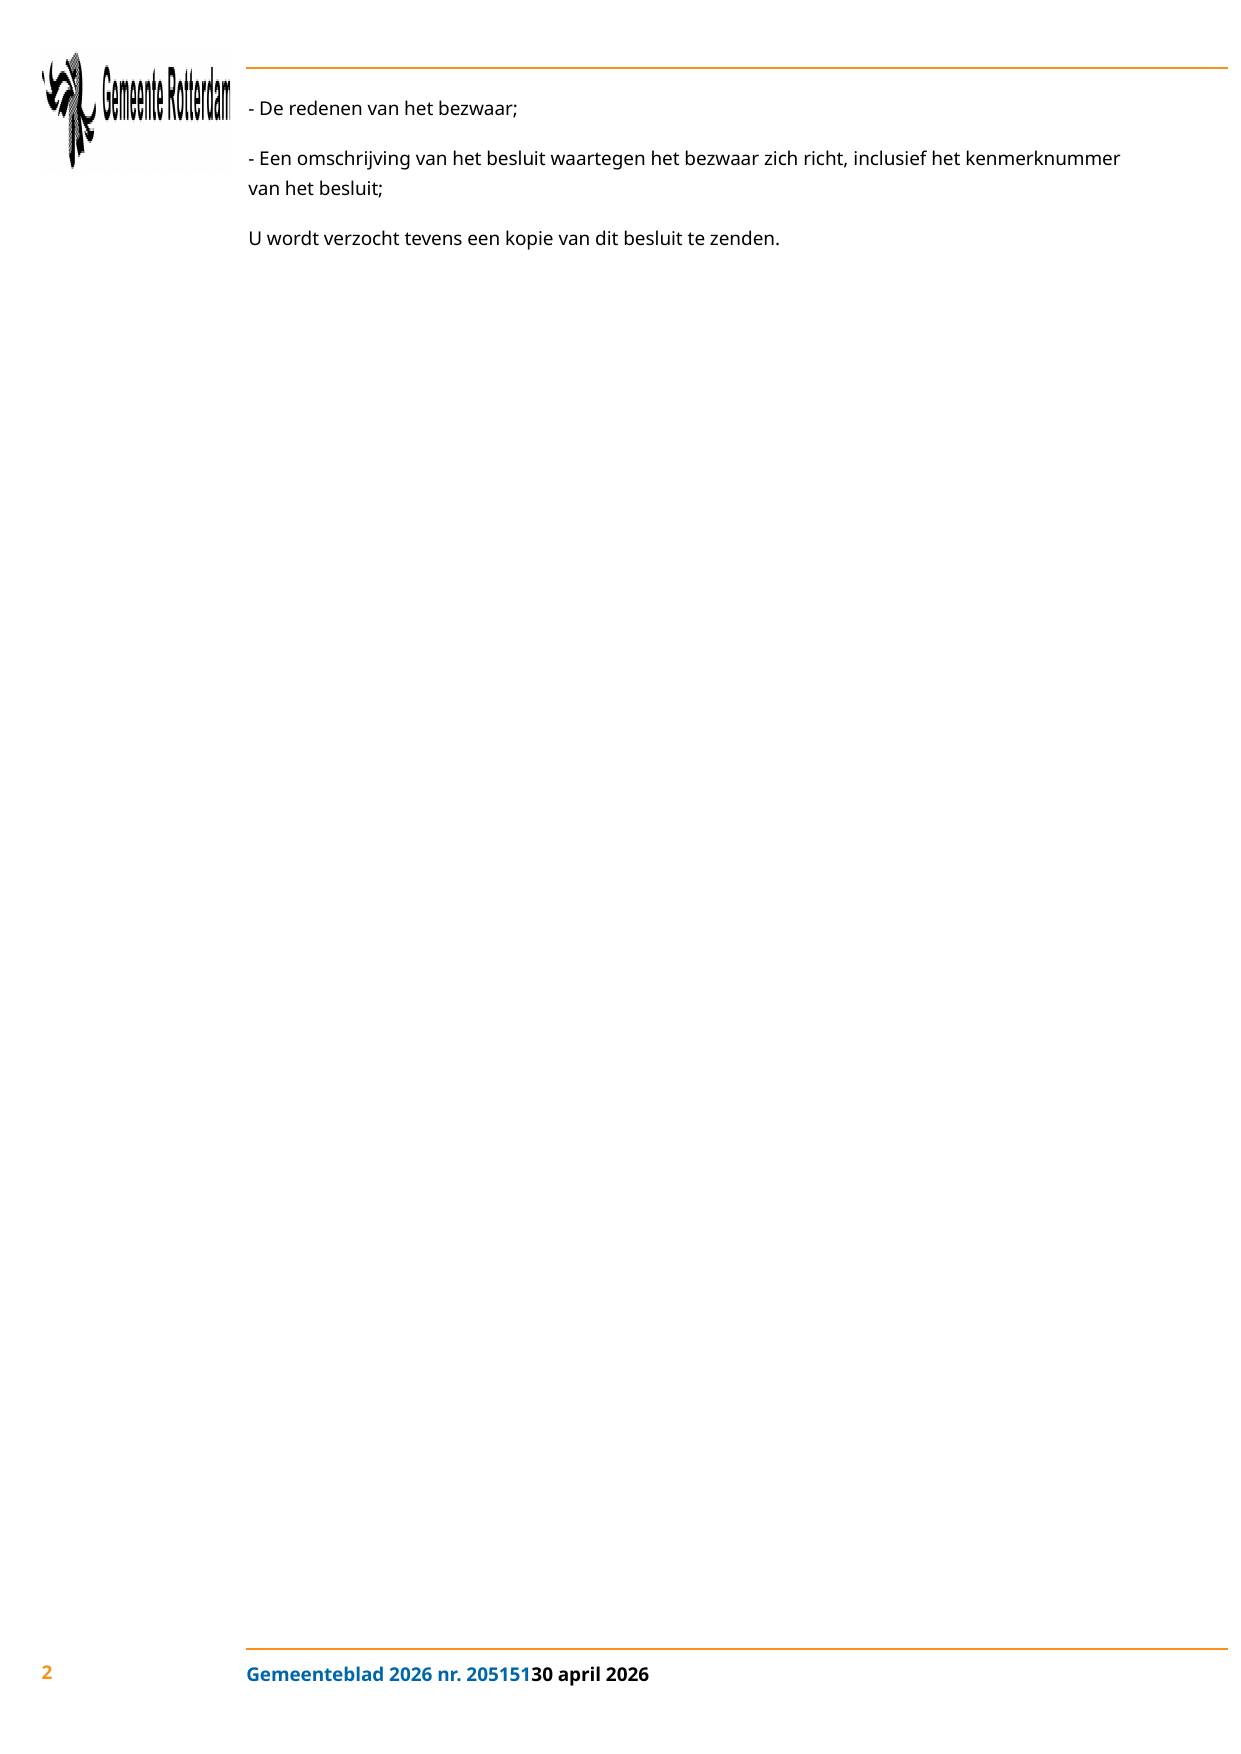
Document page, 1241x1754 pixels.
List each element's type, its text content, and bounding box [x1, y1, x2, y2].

picture [41, 47, 231, 172]
text U wordt verzocht tevens een kopie van dit besluit te zenden. [248, 225, 1152, 251]
text - De redenen van het bezwaar; [248, 95, 1152, 121]
text - Een omschrijving van het besluit waartegen het bezwaar zich richt, inclusief het kenmerknummer van het besluit; [248, 145, 1152, 201]
